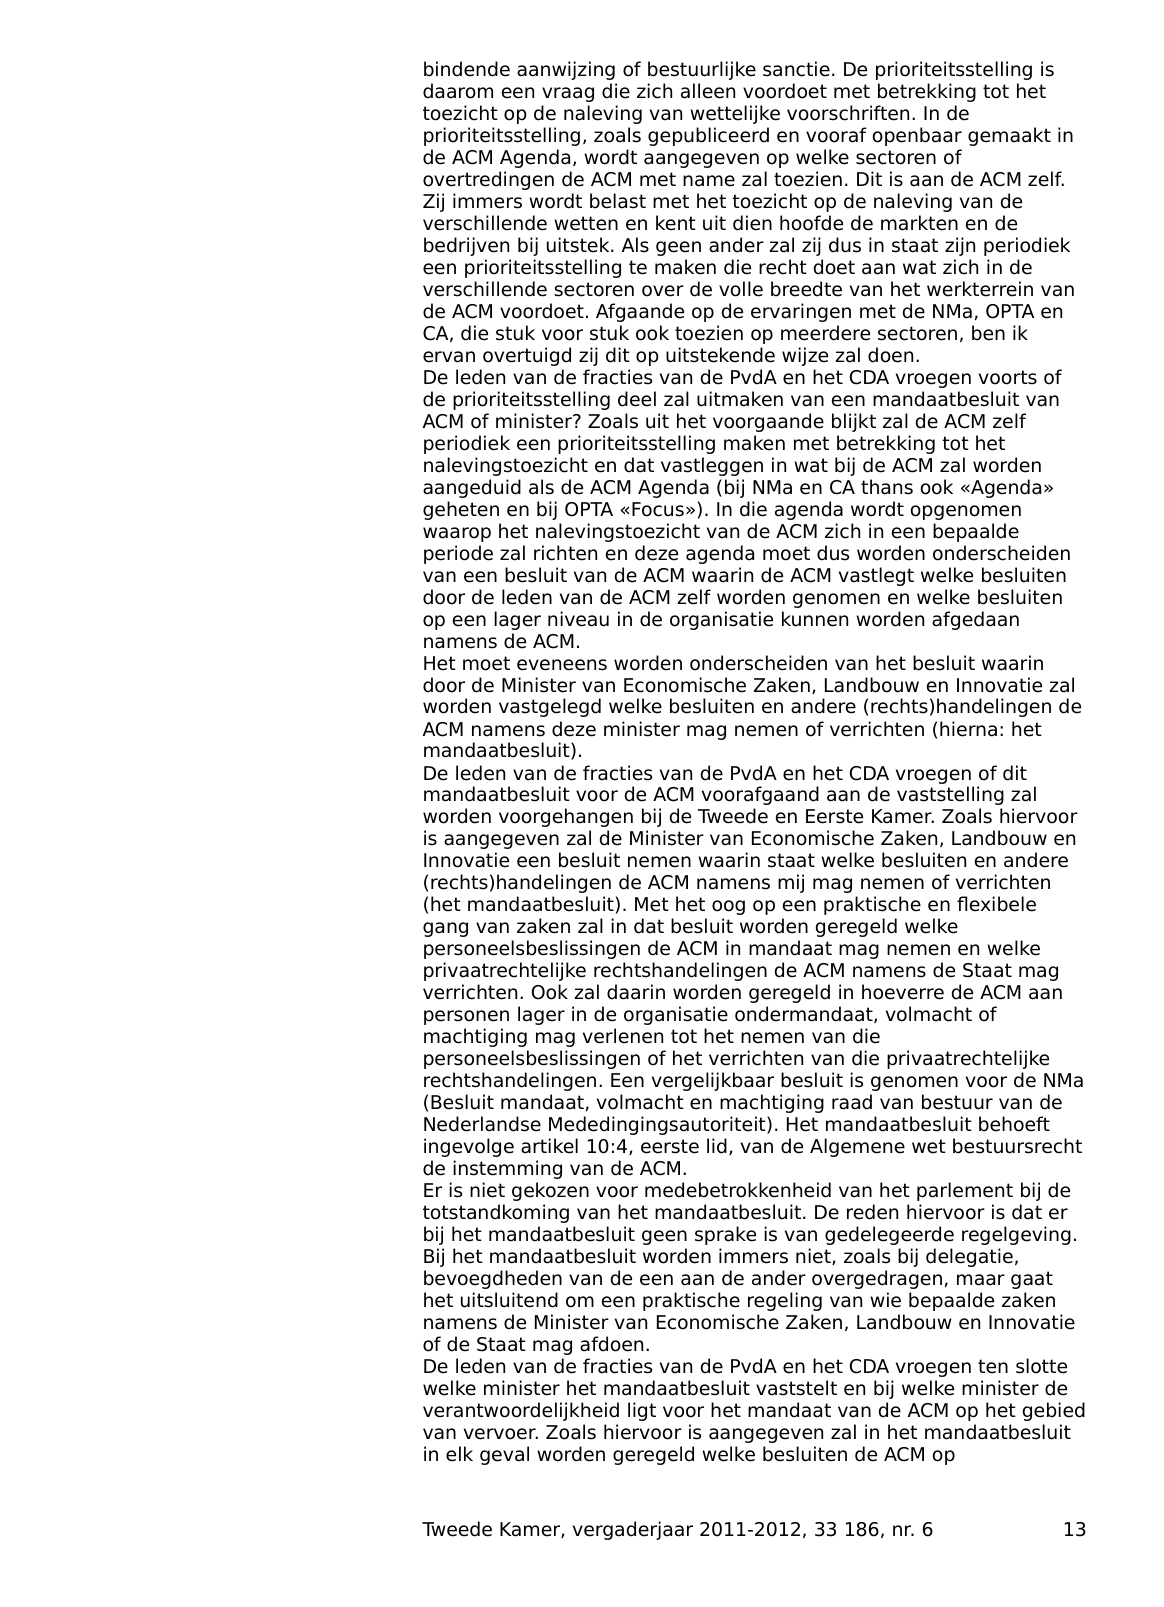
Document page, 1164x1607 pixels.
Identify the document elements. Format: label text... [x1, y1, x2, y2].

text Het moet eveneens worden onderscheiden van het besluit waarin door de Minister van Economische Zaken, Landbouw en Innovatie zal worden vastgelegd welke besluiten en andere (rechts)handelingen de ACM namens deze minister mag nemen of verrichten (hierna: het mandaatbesluit). [422, 652, 1087, 762]
text De leden van de fracties van de PvdA en het CDA vroegen voorts of de prioriteitsstelling deel zal uitmaken van een mandaatbesluit van ACM of minister? Zoals uit het voorgaande blijkt zal de ACM zelf periodiek een prioriteitsstelling maken met betrekking tot het nalevingstoezicht en dat vastleggen in wat bij de ACM zal worden aangeduid als de ACM Agenda (bij NMa en CA thans ook «Agenda» geheten en bij OPTA «Focus»). In die agenda wordt opgenomen waarop het nalevingstoezicht van de ACM zich in een bepaalde periode zal richten en deze agenda moet dus worden onderscheiden van een besluit van de ACM waarin de ACM vastlegt welke besluiten door de leden van de ACM zelf worden genomen en welke besluiten op een lager niveau in de organisatie kunnen worden afgedaan namens de ACM. [422, 367, 1087, 652]
text De leden van de fracties van de PvdA en het CDA vroegen ten slotte welke minister het mandaatbesluit vaststelt en bij welke minister de verantwoordelijkheid ligt voor het mandaat van de ACM op het gebied van vervoer. Zoals hiervoor is aangegeven zal in het mandaatbesluit in elk geval worden geregeld welke besluiten de ACM op [422, 1356, 1087, 1466]
text bindende aanwijzing of bestuurlijke sanctie. De prioriteitsstelling is daarom een vraag die zich alleen voordoet met betrekking tot het toezicht op de naleving van wettelijke voorschriften. In de prioriteitsstelling, zoals gepubliceerd en vooraf openbaar gemaakt in de ACM Agenda, wordt aangegeven op welke sectoren of overtredingen de ACM met name zal toezien. Dit is aan de ACM zelf. Zij immers wordt belast met het toezicht op de naleving van de verschillende wetten en kent uit dien hoofde de markten en de bedrijven bij uitstek. Als geen ander zal zij dus in staat zijn periodiek een prioriteitsstelling te maken die recht doet aan wat zich in de verschillende sectoren over de volle breedte van het werkterrein van de ACM voordoet. Afgaande op de ervaringen met de NMa, OPTA en CA, die stuk voor stuk ook toezien op meerdere sectoren, ben ik ervan overtuigd zij dit op uitstekende wijze zal doen. [422, 59, 1087, 367]
text Er is niet gekozen voor medebetrokkenheid van het parlement bij de totstandkoming van het mandaatbesluit. De reden hiervoor is dat er bij het mandaatbesluit geen sprake is van gedelegeerde regelgeving. Bij het mandaatbesluit worden immers niet, zoals bij delegatie, bevoegdheden van de een aan de ander overgedragen, maar gaat het uitsluitend om een praktische regeling van wie bepaalde zaken namens de Minister van Economische Zaken, Landbouw en Innovatie of de Staat mag afdoen. [422, 1180, 1087, 1356]
text De leden van de fracties van de PvdA en het CDA vroegen of dit mandaatbesluit voor de ACM voorafgaand aan de vaststelling zal worden voorgehangen bij de Tweede en Eerste Kamer. Zoals hiervoor is aangegeven zal de Minister van Economische Zaken, Landbouw en Innovatie een besluit nemen waarin staat welke besluiten en andere (rechts)handelingen de ACM namens mij mag nemen of verrichten (het mandaatbesluit). Met het oog op een praktische en flexibele gang van zaken zal in dat besluit worden geregeld welke personeelsbeslissingen de ACM in mandaat mag nemen en welke privaatrechtelijke rechtshandelingen de ACM namens de Staat mag verrichten. Ook zal daarin worden geregeld in hoeverre de ACM aan personen lager in de organisatie ondermandaat, volmacht of machtiging mag verlenen tot het nemen van die personeelsbeslissingen of het verrichten van die privaatrechtelijke rechtshandelingen. Een vergelijkbaar besluit is genomen voor de NMa (Besluit mandaat, volmacht en machtiging raad van bestuur van de Nederlandse Mededingingsautoriteit). Het mandaatbesluit behoeft ingevolge artikel 10:4, eerste lid, van de Algemene wet bestuursrecht de instemming van de ACM. [422, 762, 1087, 1180]
